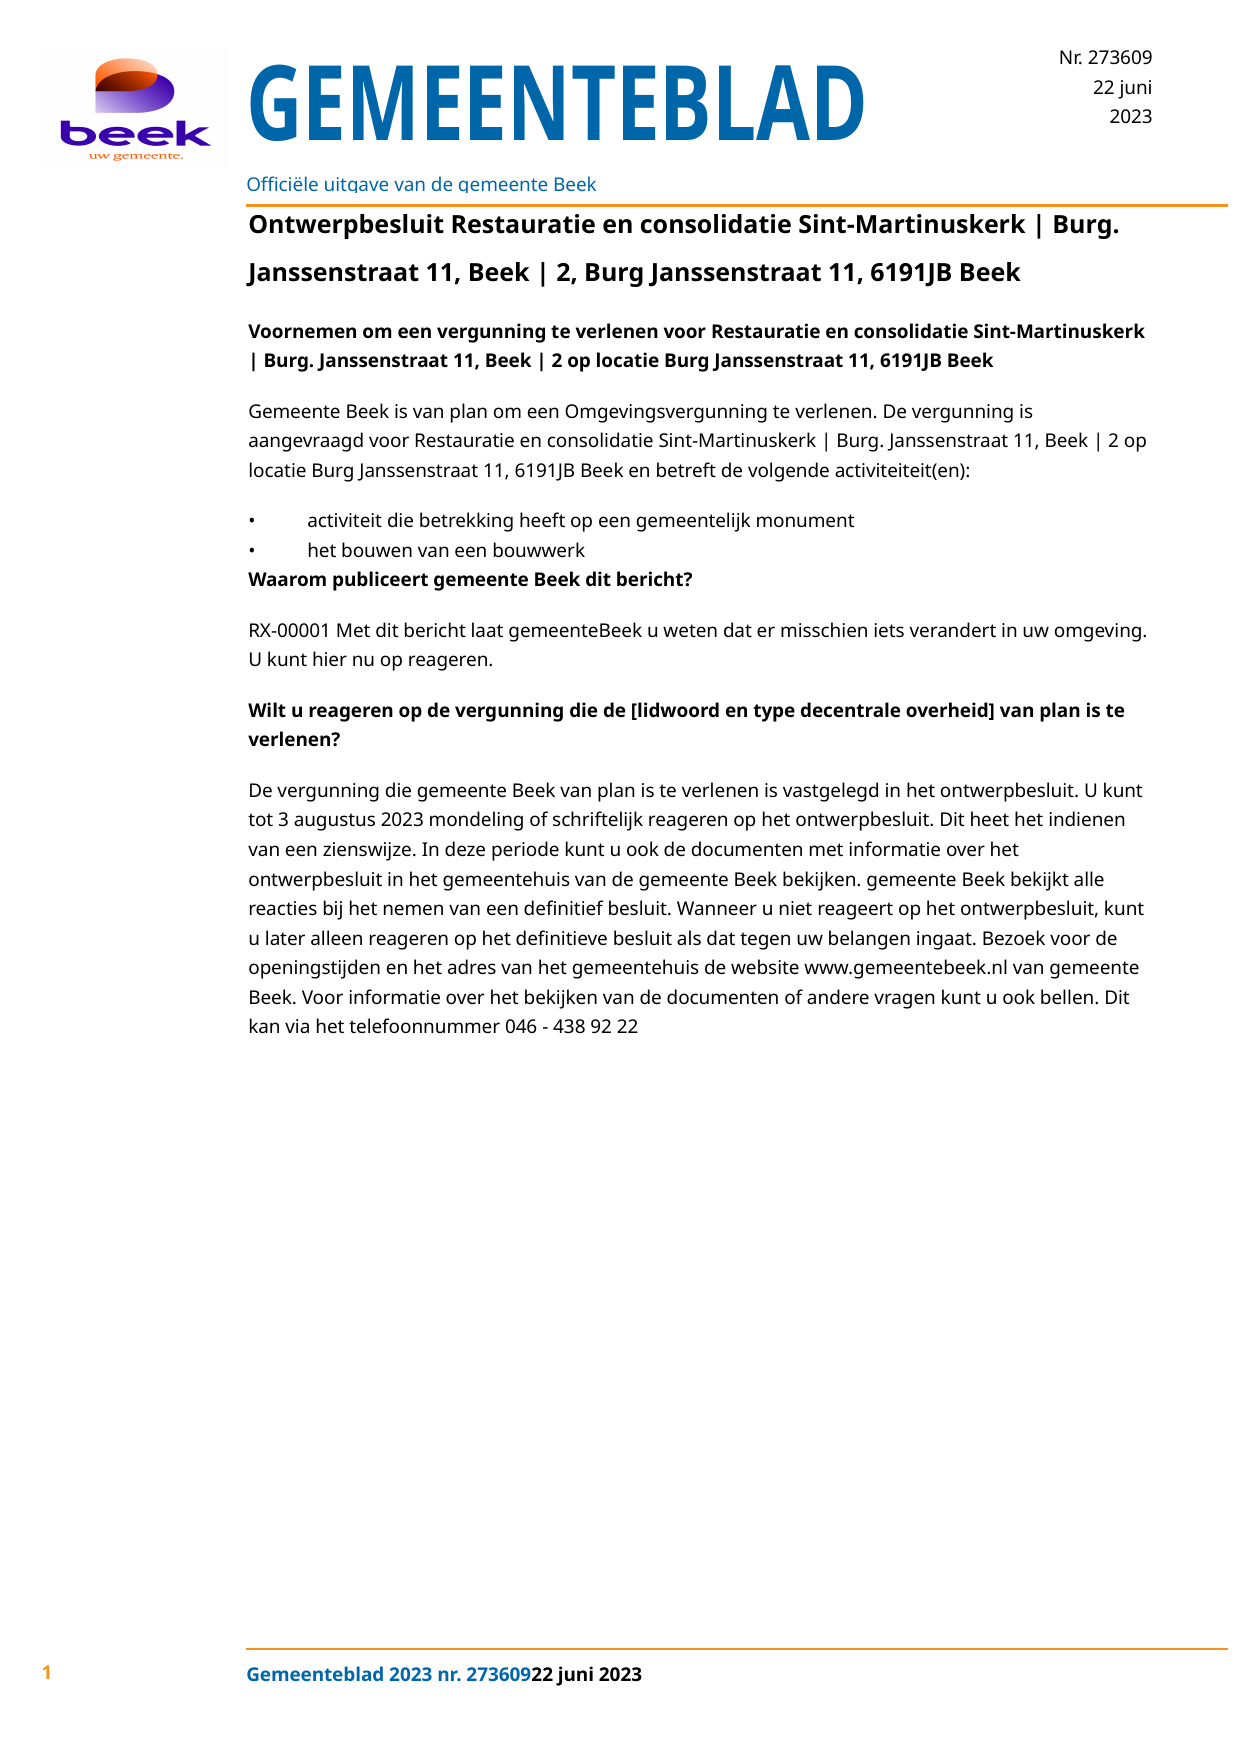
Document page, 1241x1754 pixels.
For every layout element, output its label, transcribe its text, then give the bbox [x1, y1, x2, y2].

text RX-00001 Met dit bericht laat gemeenteBeek u weten dat er misschien iets verandert in uw omgeving. U kunt hier nu op reageren. [248, 617, 1152, 672]
picture [41, 47, 231, 172]
text De vergunning die gemeente Beek van plan is te verlenen is vastgelegd in het ontwerpbesluit. U kunt tot 3 augustus 2023 mondeling of schriftelijk reageren op het ontwerpbesluit. Dit heet het indienen van een zienswijze. In deze periode kunt u ook de documenten met informatie over het ontwerpbesluit in het gemeentehuis van de gemeente Beek bekijken. gemeente Beek bekijkt alle reacties bij het nemen van een definitief besluit. Wanneer u niet reageert op het ontwerpbesluit, kunt u later alleen reageren op het definitieve besluit als dat tegen uw belangen ingaat. Bezoek voor de openingstijden en het adres van het gemeentehuis de website www.gemeentebeek.nl van gemeente Beek. Voor informatie over het bekijken van de documenten of andere vragen kunt u ook bellen. Dit kan via het telefoonnummer 046 - 438 92 22 [248, 777, 1152, 1039]
text Ontwerpbesluit Restauratie en consolidatie Sint-Martinuskerk | Burg. Janssenstraat 11, Beek | 2, Burg Janssenstraat 11, 6191JB Beek [248, 207, 1152, 288]
text Wilt u reageren op de vergunning die de [lidwoord en type decentrale overheid] van plan is te verlenen? [248, 697, 1152, 752]
text Gemeente Beek is van plan om een Omgevingsvergunning te verlenen. De vergunning is aangevraagd voor Restauratie en consolidatie Sint-Martinuskerk | Burg. Janssenstraat 11, Beek | 2 op locatie Burg Janssenstraat 11, 6191JB Beek en betreft de volgende activiteiteit(en): [248, 398, 1152, 483]
list het bouwen van een bouwwerk [248, 537, 1152, 563]
text Waarom publiceert gemeente Beek dit bericht? [248, 567, 1152, 592]
text Voornemen om een vergunning te verlenen voor Restauratie en consolidatie Sint-Martinuskerk | Burg. Janssenstraat 11, Beek | 2 op locatie Burg Janssenstraat 11, 6191JB Beek [248, 318, 1152, 373]
list activiteit die betrekking heeft op een gemeentelijk monument [248, 507, 1152, 533]
